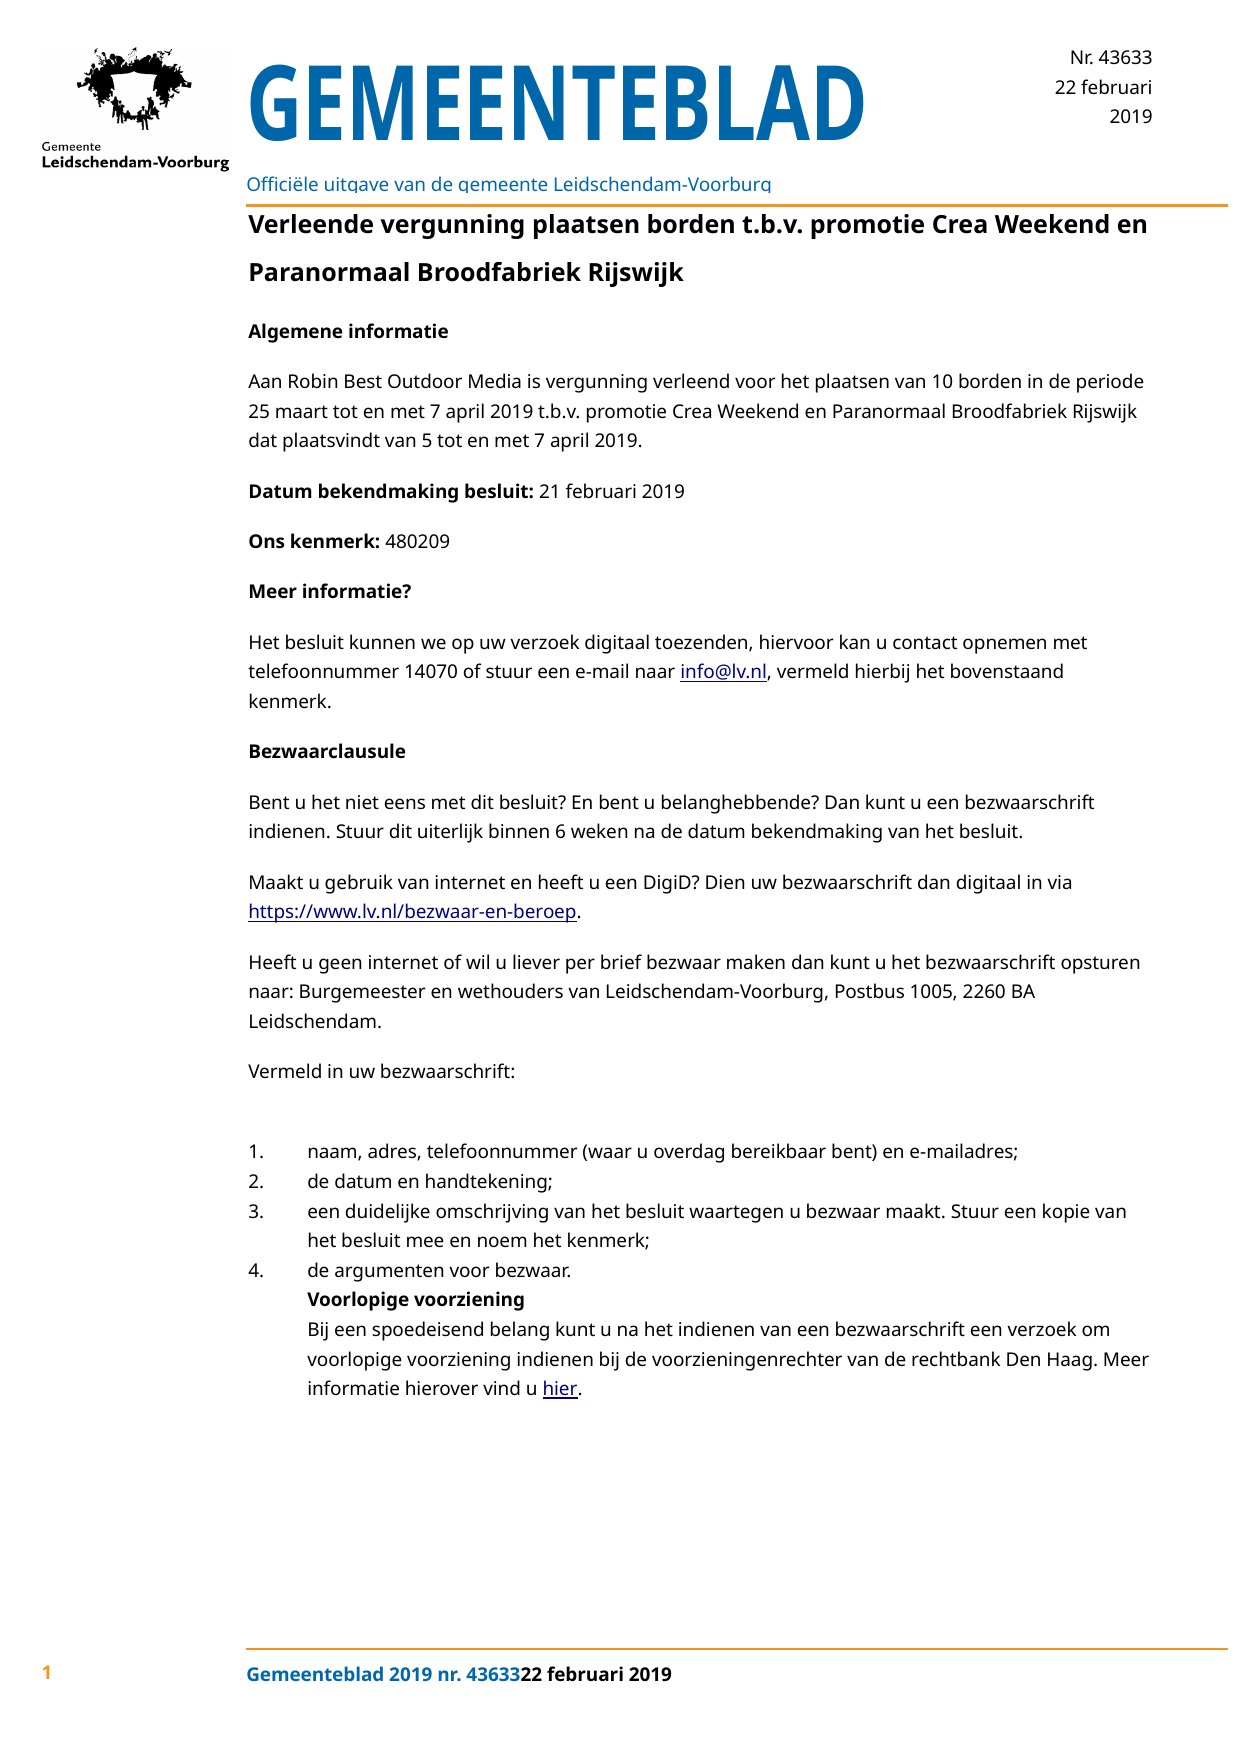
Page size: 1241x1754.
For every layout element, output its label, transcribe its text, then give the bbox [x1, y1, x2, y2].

list een duidelijke omschrijving van het besluit waartegen u bezwaar maakt. Stuur een kopie van het besluit mee en noem het kenmerk; [248, 1198, 1152, 1253]
text Bezwaarclausule [248, 739, 1152, 764]
text Aan Robin Best Outdoor Media is vergunning verleend voor het plaatsen van 10 borden in de periode 25 maart tot en met 7 april 2019 t.b.v. promotie Crea Weekend en Paranormaal Broodfabriek Rijswijk dat plaatsvindt van 5 tot en met 7 april 2019. [248, 368, 1152, 453]
text Ons kenmerk: 480209 [248, 528, 1152, 554]
text Heeft u geen internet of wil u liever per brief bezwaar maken dan kunt u het bezwaarschrift opsturen naar: Burgemeester en wethouders van Leidschendam-Voorburg, Postbus 1005, 2260 BA Leidschendam. [248, 949, 1152, 1034]
text Algemene informatie [248, 318, 1152, 344]
text Maakt u gebruik van internet en heeft u een DigiD? Dien uw bezwaarschrift dan digitaal in via https://www.lv.nl/bezwaar-en-beroep. [248, 869, 1152, 924]
text Het besluit kunnen we op uw verzoek digitaal toezenden, hiervoor kan u contact opnemen met telefoonnummer 14070 of stuur een e-mail naar info@lv.nl, vermeld hierbij het bovenstaand kenmerk. [248, 629, 1152, 714]
list naam, adres, telefoonnummer (waar u overdag bereikbaar bent) en e-mailadres; [248, 1139, 1152, 1164]
text Bent u het niet eens met dit besluit? En bent u belanghebbende? Dan kunt u een bezwaarschrift indienen. Stuur dit uiterlijk binnen 6 weken na de datum bekendmaking van het besluit. [248, 789, 1152, 844]
picture [41, 47, 231, 172]
list de argumenten voor bezwaar. [248, 1257, 1152, 1283]
list Voorlopige voorziening [248, 1287, 1152, 1312]
text Meer informatie? [248, 579, 1152, 604]
text Datum bekendmaking besluit: 21 februari 2019 [248, 478, 1152, 504]
text Verleende vergunning plaatsen borden t.b.v. promotie Crea Weekend en Paranormaal Broodfabriek Rijswijk [248, 207, 1152, 288]
text Vermeld in uw bezwaarschrift: [248, 1059, 1152, 1084]
list de datum en handtekening; [248, 1168, 1152, 1194]
list Bij een spoedeisend belang kunt u na het indienen van een bezwaarschrift een verzoek om voorlopige voorziening indienen bij de voorzieningenrechter van de rechtbank Den Haag. Meer informatie hierover vind u hier. [248, 1316, 1152, 1401]
